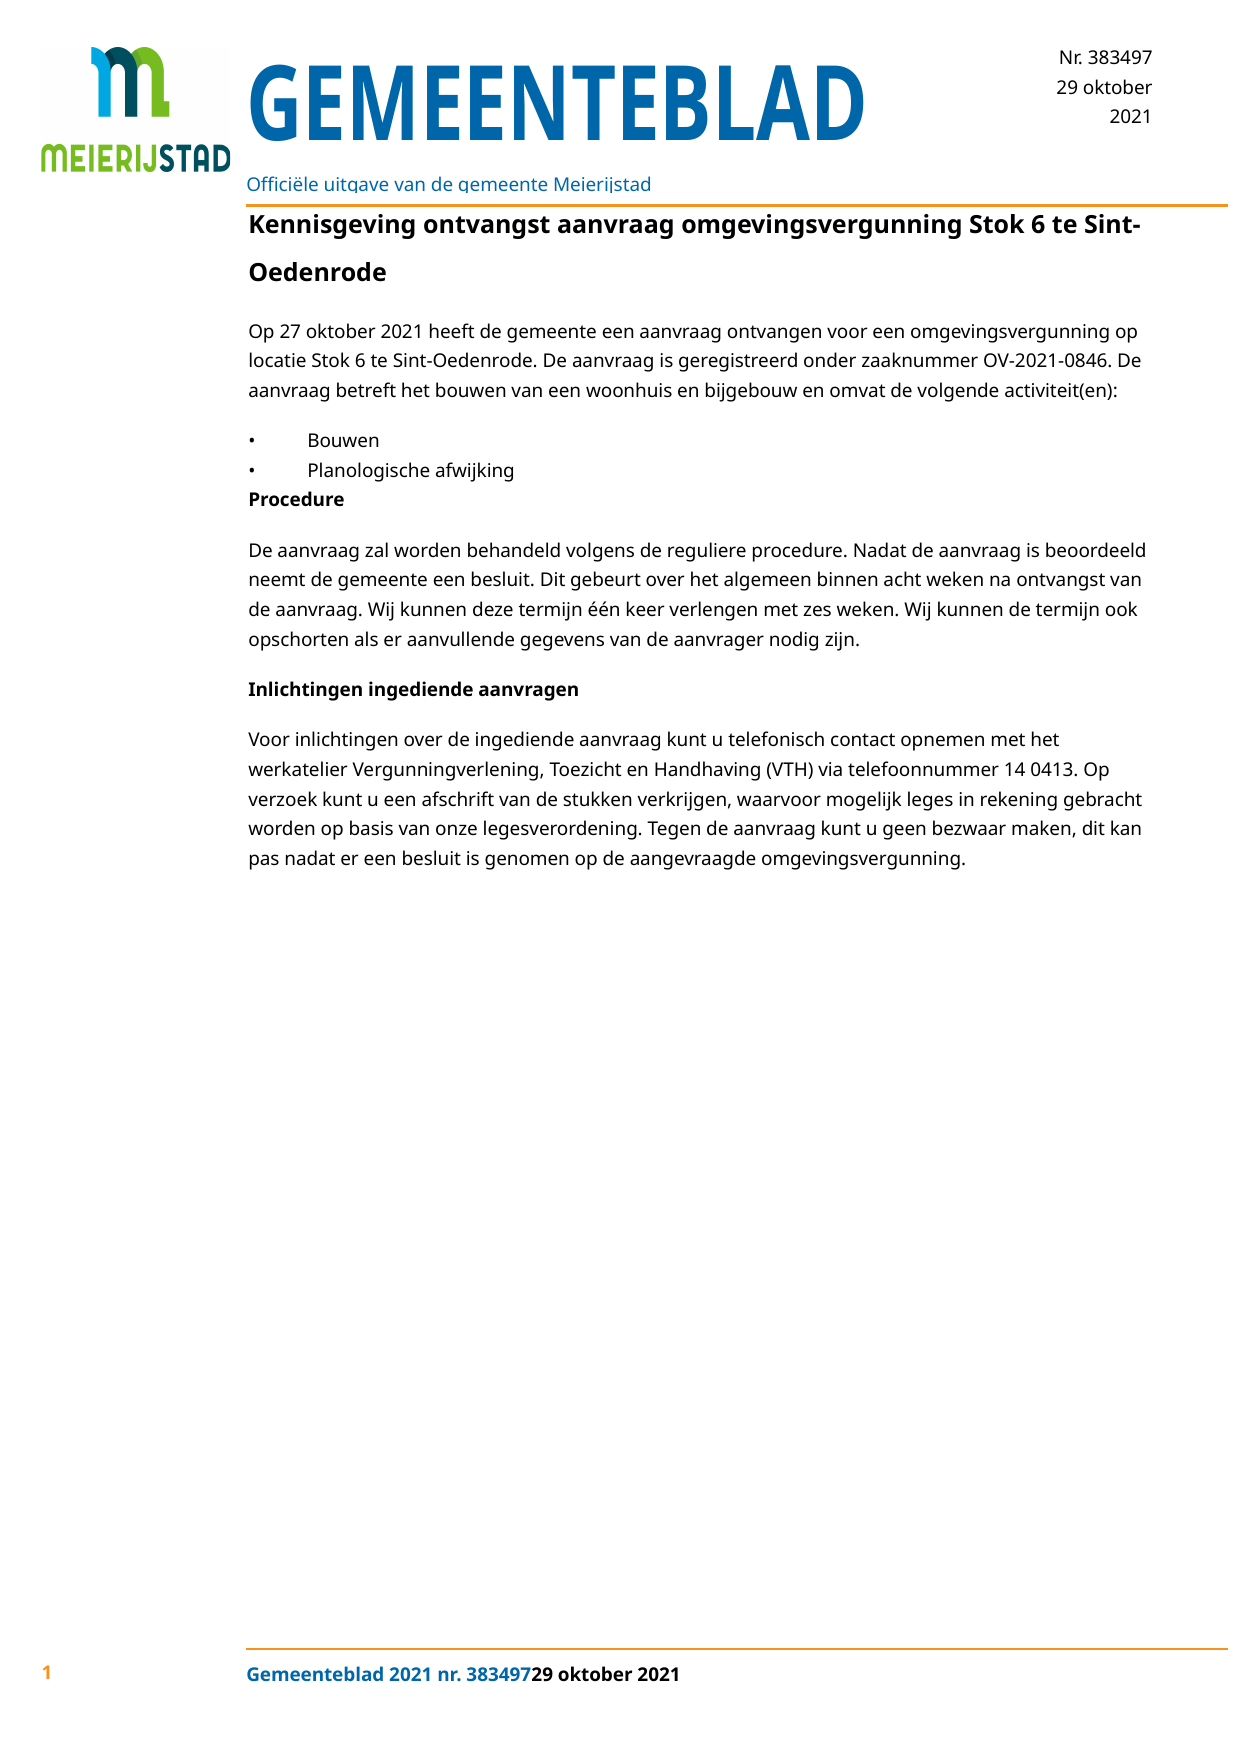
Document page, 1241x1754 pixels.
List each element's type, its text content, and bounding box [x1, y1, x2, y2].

list Planologische afwijking [248, 457, 1152, 483]
text Op 27 oktober 2021 heeft de gemeente een aanvraag ontvangen voor een omgevingsvergunning op locatie Stok 6 te Sint-Oedenrode. De aanvraag is geregistreerd onder zaaknummer OV-2021-0846. De aanvraag betreft het bouwen van een woonhuis en bijgebouw en omvat de volgende activiteit(en): [248, 318, 1152, 403]
text Procedure [248, 487, 1152, 512]
text Kennisgeving ontvangst aanvraag omgevingsvergunning Stok 6 te Sint-Oedenrode [248, 207, 1152, 288]
text De aanvraag zal worden behandeld volgens de reguliere procedure. Nadat de aanvraag is beoordeeld neemt de gemeente een besluit. Dit gebeurt over het algemeen binnen acht weken na ontvangst van de aanvraag. Wij kunnen deze termijn één keer verlengen met zes weken. Wij kunnen de termijn ook opschorten als er aanvullende gegevens van de aanvrager nodig zijn. [248, 537, 1152, 652]
picture [41, 47, 231, 172]
text Voor inlichtingen over de ingediende aanvraag kunt u telefonisch contact opnemen met het werkatelier Vergunningverlening, Toezicht en Handhaving (VTH) via telefoonnummer 14 0413. Op verzoek kunt u een afschrift van de stukken verkrijgen, waarvoor mogelijk leges in rekening gebracht worden op basis van onze legesverordening. Tegen de aanvraag kunt u geen bezwaar maken, dit kan pas nadat er een besluit is genomen op de aangevraagde omgevingsvergunning. [248, 727, 1152, 871]
text Inlichtingen ingediende aanvragen [248, 676, 1152, 702]
list Bouwen [248, 427, 1152, 453]
